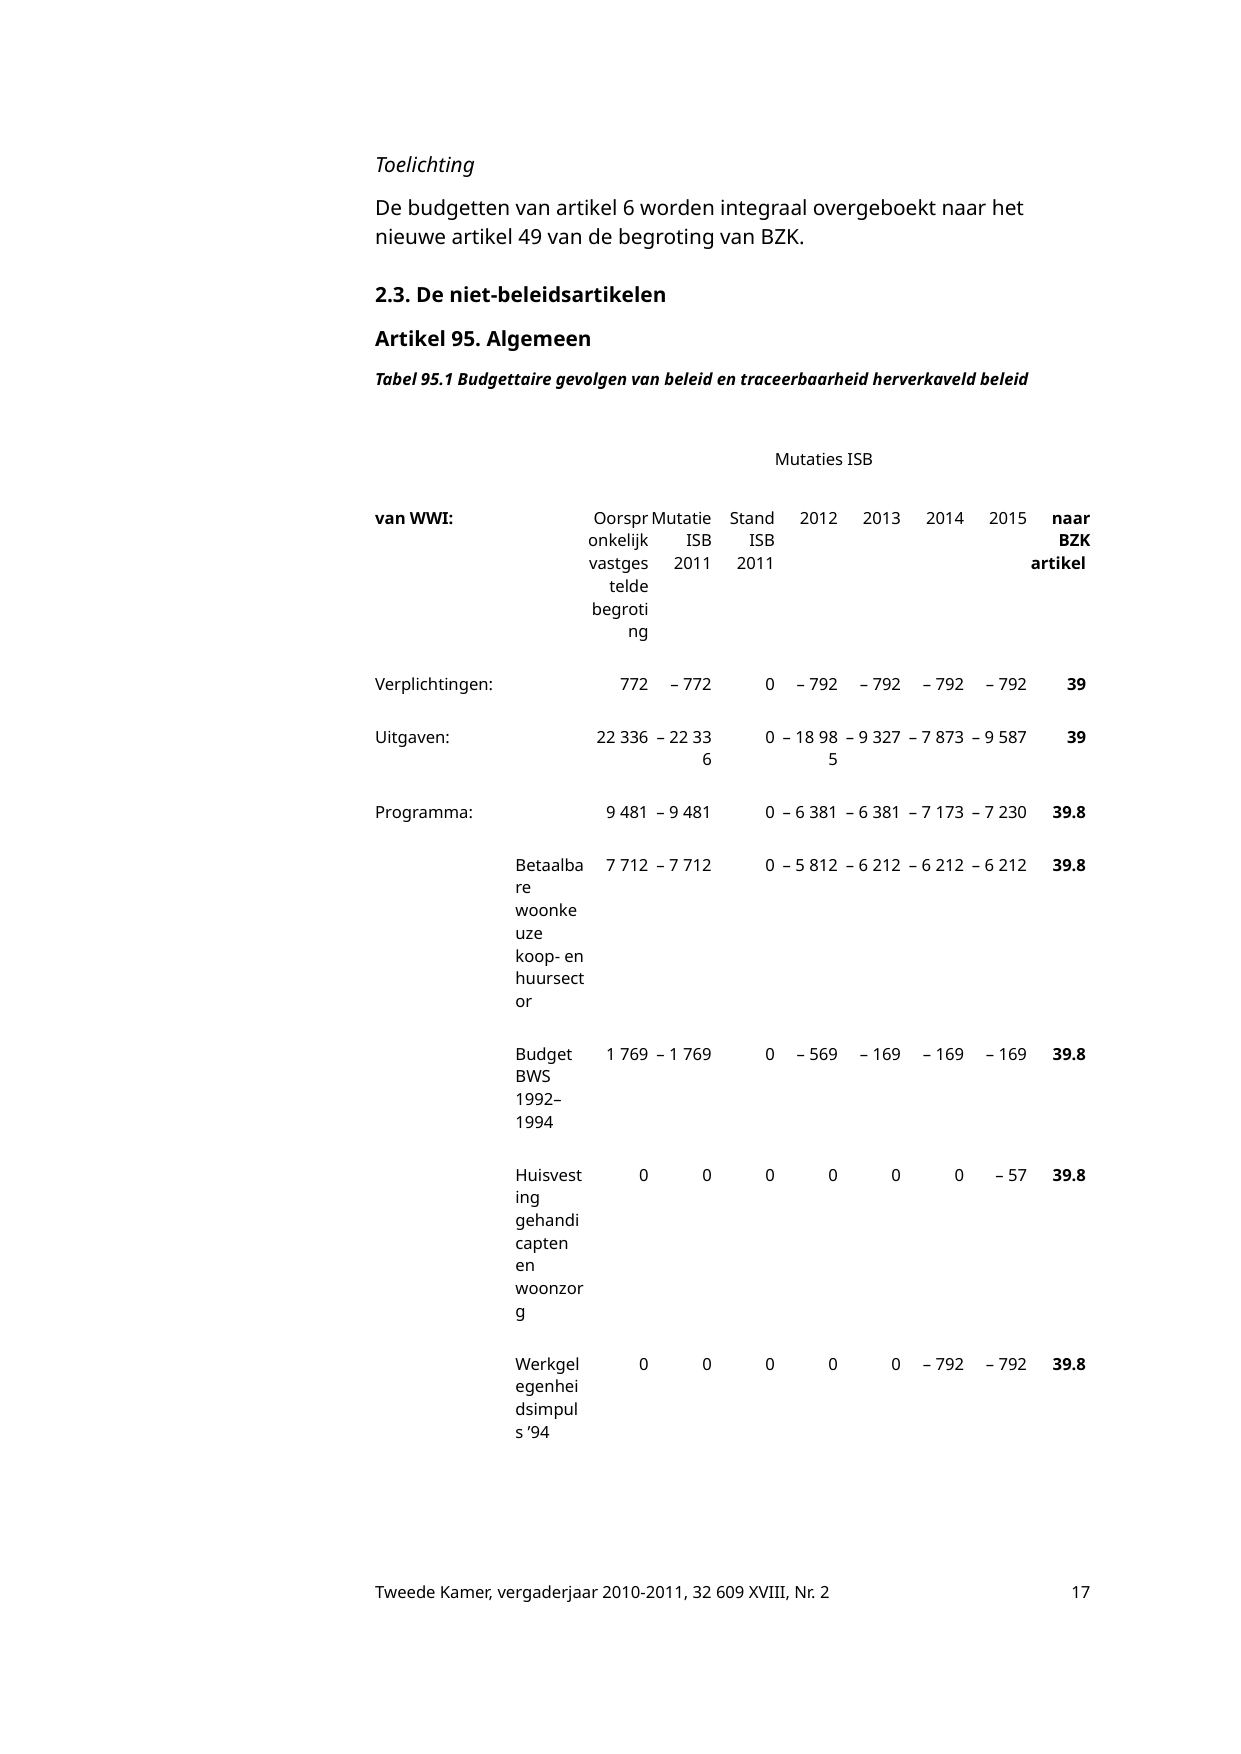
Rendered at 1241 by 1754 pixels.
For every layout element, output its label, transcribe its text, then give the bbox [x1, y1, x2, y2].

table_cell 2013 [838, 506, 901, 672]
table_cell – 18 985 [775, 725, 838, 801]
table_cell – 792 [838, 673, 901, 725]
table_cell 0 [711, 725, 774, 801]
table_cell – 169 [838, 1042, 901, 1163]
table_cell [1027, 1473, 1090, 1531]
table_cell 0 [711, 1163, 774, 1352]
table_cell 1 769 [585, 1042, 648, 1163]
table_cell [375, 853, 445, 1042]
table_cell [515, 1473, 585, 1531]
table_cell [445, 1473, 515, 1531]
table_cell – 792 [775, 673, 838, 725]
table_cell 772 [585, 673, 648, 725]
table_cell – 22 336 [648, 725, 711, 801]
table_cell 39.8 [1027, 1352, 1090, 1473]
table_header [375, 448, 585, 506]
table_cell van WWI: [375, 506, 585, 672]
table_cell – 169 [901, 1042, 964, 1163]
table_cell [445, 1042, 515, 1163]
text Artikel 95. Algemeen [375, 324, 1090, 352]
table_cell 0 [585, 1163, 648, 1352]
table_cell – 1 769 [648, 1042, 711, 1163]
table_cell 0 [775, 1163, 838, 1352]
table_cell 0 [838, 1163, 901, 1352]
table_cell – 772 [648, 673, 711, 725]
table_cell – 6 381 [838, 801, 901, 853]
table_header Mutaties ISB [775, 448, 1027, 506]
table_cell – 6 212 [838, 853, 901, 1042]
table_cell Betaalbare woonkeuze koop- en huursector [515, 853, 585, 1042]
table_cell 39.8 [1027, 801, 1090, 853]
table_cell 0 [838, 1352, 901, 1473]
table_cell [375, 1352, 445, 1473]
table_cell 39.8 [1027, 853, 1090, 1042]
table_cell – 9 587 [964, 725, 1027, 801]
table_cell 2012 [775, 506, 838, 672]
table_cell Verplichtingen: [375, 673, 585, 725]
table_cell – 7 173 [901, 801, 964, 853]
table_cell 0 [711, 853, 774, 1042]
table_header [1027, 448, 1090, 506]
table_cell 0 [711, 1042, 774, 1163]
table_cell 0 [711, 673, 774, 725]
table_cell [648, 1473, 711, 1531]
table_cell 0 [648, 1352, 711, 1473]
table_cell – 7 712 [648, 853, 711, 1042]
table_cell 39.8 [1027, 1163, 1090, 1352]
table_cell 9 481 [585, 801, 648, 853]
text Toelichting [375, 150, 1090, 178]
table_cell – 9 327 [838, 725, 901, 801]
table_cell Oorspronkelijk vastgestelde begroting [585, 506, 648, 672]
table_cell [964, 1473, 1027, 1531]
table_cell [375, 1042, 445, 1163]
table_cell – 9 481 [648, 801, 711, 853]
table_cell 39.8 [1027, 1042, 1090, 1163]
table_cell 0 [648, 1163, 711, 1352]
table_cell – 792 [964, 673, 1027, 725]
table_cell [711, 1473, 774, 1531]
table_cell Uitgaven: [375, 725, 585, 801]
table_cell Budget BWS 1992–1994 [515, 1042, 585, 1163]
table_cell – 6 381 [775, 801, 838, 853]
table_cell Stand ISB 2011 [711, 506, 774, 672]
table_cell – 6 212 [964, 853, 1027, 1042]
table_cell – 792 [964, 1352, 1027, 1473]
text 2.3. De niet-beleidsartikelen [375, 280, 1090, 309]
table_cell [375, 1473, 445, 1531]
table_cell Werkgelegenheidsimpuls ’94 [515, 1352, 585, 1473]
table_header [585, 448, 774, 506]
table_cell 22 336 [585, 725, 648, 801]
table_cell 0 [711, 801, 774, 853]
table_cell [445, 1352, 515, 1473]
table_cell [445, 1163, 515, 1352]
table_cell [901, 1473, 964, 1531]
table_cell 7 712 [585, 853, 648, 1042]
text Tabel 95.1 Budgettaire gevolgen van beleid en traceerbaarheid herverkaveld beleid [375, 367, 1090, 390]
table_cell [445, 853, 515, 1042]
table_cell – 792 [901, 673, 964, 725]
table_cell 0 [775, 1352, 838, 1473]
table_cell 2014 [901, 506, 964, 672]
table_cell – 7 230 [964, 801, 1027, 853]
table_cell Mutatie ISB 2011 [648, 506, 711, 672]
table_cell 0 [711, 1352, 774, 1473]
table_cell naar BZK artikel [1027, 506, 1090, 672]
table_cell Huisvesting gehandicapten en woonzorg [515, 1163, 585, 1352]
table_cell – 792 [901, 1352, 964, 1473]
table_cell – 5 812 [775, 853, 838, 1042]
table_cell – 57 [964, 1163, 1027, 1352]
table_cell [775, 1473, 838, 1531]
text De budgetten van artikel 6 worden integraal overgeboekt naar het nieuwe artikel 49 van de begroting van BZK. [375, 193, 1090, 250]
table_cell – 6 212 [901, 853, 964, 1042]
table_cell 0 [585, 1352, 648, 1473]
table_cell – 569 [775, 1042, 838, 1163]
table_cell Programma: [375, 801, 585, 853]
table_cell 39 [1027, 725, 1090, 801]
table_cell [838, 1473, 901, 1531]
table_cell 39 [1027, 673, 1090, 725]
table_cell [585, 1473, 648, 1531]
table_cell – 7 873 [901, 725, 964, 801]
table_cell – 169 [964, 1042, 1027, 1163]
table_cell [375, 1163, 445, 1352]
table_cell 2015 [964, 506, 1027, 672]
table_cell 0 [901, 1163, 964, 1352]
